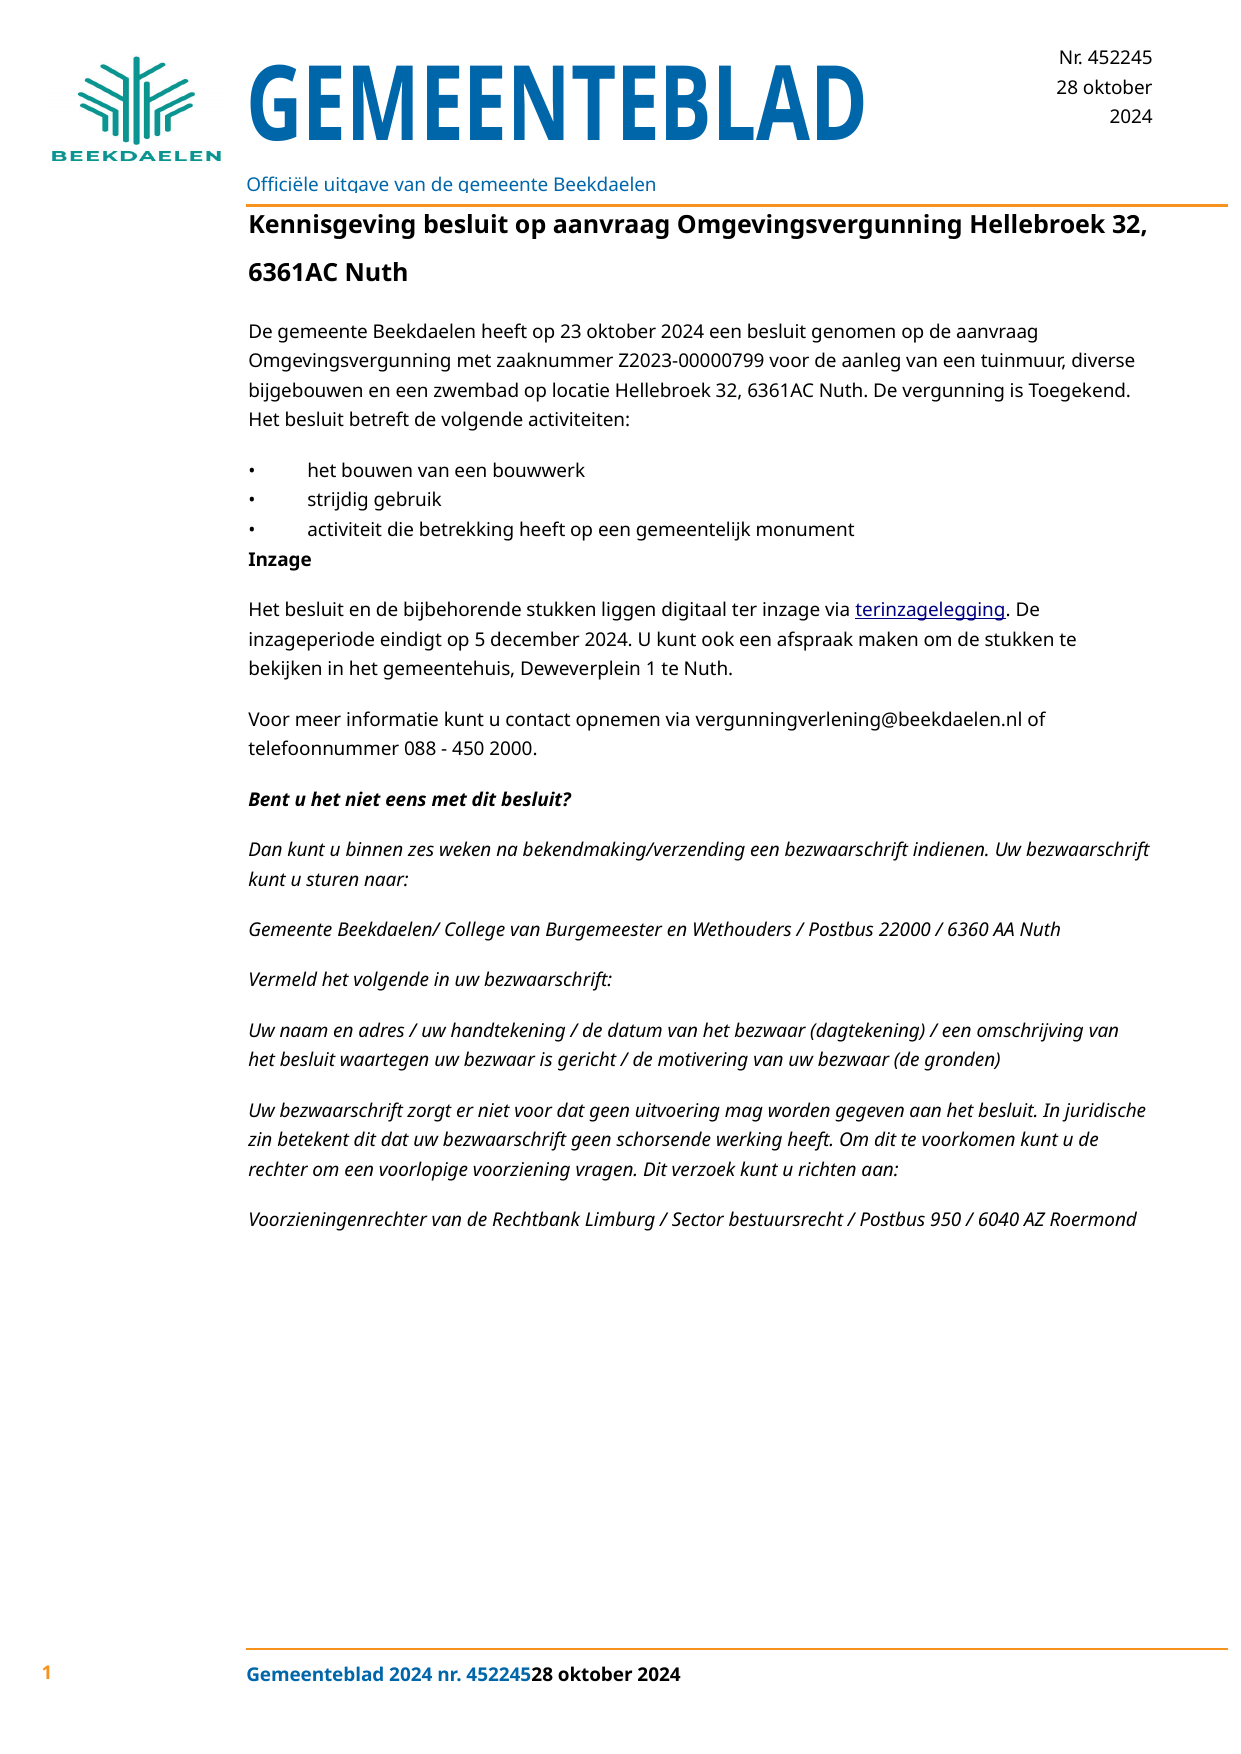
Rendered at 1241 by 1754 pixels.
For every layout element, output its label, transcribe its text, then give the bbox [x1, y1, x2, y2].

text Gemeente Beekdaelen/ College van Burgemeester en Wethouders / Postbus 22000 / 6360 AA Nuth [248, 916, 1152, 942]
text Dan kunt u binnen zes weken na bekendmaking/verzending een bezwaarschrift indienen. Uw bezwaarschrift kunt u sturen naar: [248, 836, 1152, 892]
list activiteit die betrekking heeft op een gemeentelijk monument [248, 516, 1152, 542]
list strijdig gebruik [248, 487, 1152, 512]
text Voor meer informatie kunt u contact opnemen via vergunningverlening@beekdaelen.nl of telefoonnummer 088 - 450 2000. [248, 706, 1152, 761]
text Uw bezwaarschrift zorgt er niet voor dat geen uitvoering mag worden gegeven aan het besluit. In juridische zin betekent dit dat uw bezwaarschrift geen schorsende werking heeft. Om dit te voorkomen kunt u de rechter om een voorlopige voorziening vragen. Dit verzoek kunt u richten aan: [248, 1097, 1152, 1182]
picture [41, 47, 231, 172]
text Voorzieningenrechter van de Rechtbank Limburg / Sector bestuursrecht / Postbus 950 / 6040 AZ Roermond [248, 1207, 1152, 1232]
text De gemeente Beekdaelen heeft op 23 oktober 2024 een besluit genomen op de aanvraag Omgevingsvergunning met zaaknummer Z2023-00000799 voor de aanleg van een tuinmuur, diverse bijgebouwen en een zwembad op locatie Hellebroek 32, 6361AC Nuth. De vergunning is Toegekend. Het besluit betreft de volgende activiteiten: [248, 318, 1152, 432]
text Het besluit en de bijbehorende stukken liggen digitaal ter inzage via terinzagelegging. De inzageperiode eindigt op 5 december 2024. U kunt ook een afspraak maken om de stukken te bekijken in het gemeentehuis, Deweverplein 1 te Nuth. [248, 596, 1152, 681]
text Uw naam en adres / uw handtekening / de datum van het bezwaar (dagtekening) / een omschrijving van het besluit waartegen uw bezwaar is gericht / de motivering van uw bezwaar (de gronden) [248, 1017, 1152, 1072]
text Vermeld het volgende in uw bezwaarschrift: [248, 967, 1152, 992]
text Bent u het niet eens met dit besluit? [248, 786, 1152, 812]
text Inzage [248, 546, 1152, 572]
text Kennisgeving besluit op aanvraag Omgevingsvergunning Hellebroek 32, 6361AC Nuth [248, 207, 1152, 288]
list het bouwen van een bouwwerk [248, 457, 1152, 483]
